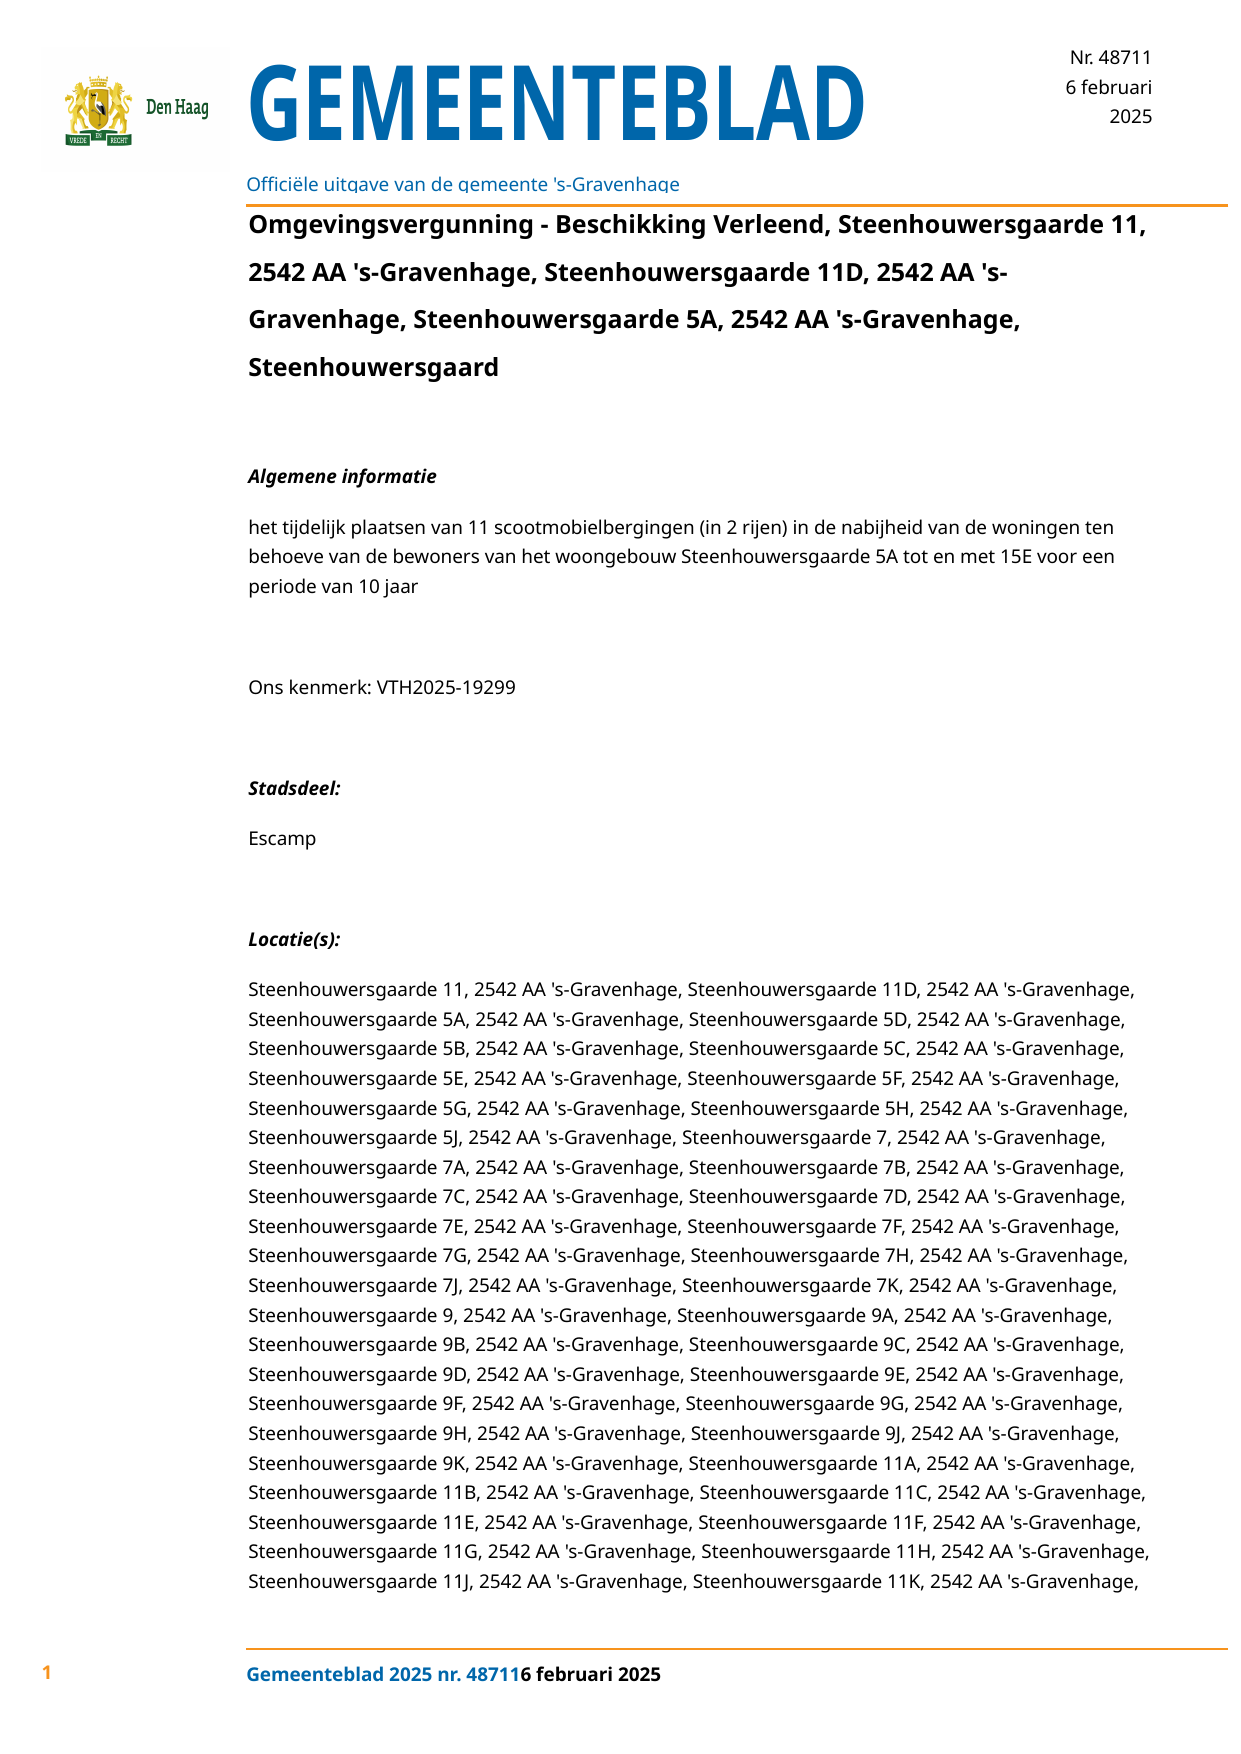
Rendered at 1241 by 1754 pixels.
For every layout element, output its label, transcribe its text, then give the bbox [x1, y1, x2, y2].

text het tijdelijk plaatsen van 11 scootmobielbergingen (in 2 rijen) in de nabijheid van de woningen ten behoeve van de bewoners van het woongebouw Steenhouwersgaarde 5A tot en met 15E voor een periode van 10 jaar [248, 514, 1152, 599]
text Locatie(s): [248, 926, 1152, 952]
text Steenhouwersgaarde 11, 2542 AA 's-Gravenhage, Steenhouwersgaarde 11D, 2542 AA 's-Gravenhage, Steenhouwersgaarde 5A, 2542 AA 's-Gravenhage, Steenhouwersgaarde 5D, 2542 AA 's-Gravenhage, Steenhouwersgaarde 5B, 2542 AA 's-Gravenhage, Steenhouwersgaarde 5C, 2542 AA 's-Gravenhage, Steenhouwersgaarde 5E, 2542 AA 's-Gravenhage, Steenhouwersgaarde 5F, 2542 AA 's-Gravenhage, Steenhouwersgaarde 5G, 2542 AA 's-Gravenhage, Steenhouwersgaarde 5H, 2542 AA 's-Gravenhage, Steenhouwersgaarde 5J, 2542 AA 's-Gravenhage, Steenhouwersgaarde 7, 2542 AA 's-Gravenhage, Steenhouwersgaarde 7A, 2542 AA 's-Gravenhage, Steenhouwersgaarde 7B, 2542 AA 's-Gravenhage, Steenhouwersgaarde 7C, 2542 AA 's-Gravenhage, Steenhouwersgaarde 7D, 2542 AA 's-Gravenhage, Steenhouwersgaarde 7E, 2542 AA 's-Gravenhage, Steenhouwersgaarde 7F, 2542 AA 's-Gravenhage, Steenhouwersgaarde 7G, 2542 AA 's-Gravenhage, Steenhouwersgaarde 7H, 2542 AA 's-Gravenhage, Steenhouwersgaarde 7J, 2542 AA 's-Gravenhage, Steenhouwersgaarde 7K, 2542 AA 's-Gravenhage, Steenhouwersgaarde 9, 2542 AA 's-Gravenhage, Steenhouwersgaarde 9A, 2542 AA 's-Gravenhage, Steenhouwersgaarde 9B, 2542 AA 's-Gravenhage, Steenhouwersgaarde 9C, 2542 AA 's-Gravenhage, Steenhouwersgaarde 9D, 2542 AA 's-Gravenhage, Steenhouwersgaarde 9E, 2542 AA 's-Gravenhage, Steenhouwersgaarde 9F, 2542 AA 's-Gravenhage, Steenhouwersgaarde 9G, 2542 AA 's-Gravenhage, Steenhouwersgaarde 9H, 2542 AA 's-Gravenhage, Steenhouwersgaarde 9J, 2542 AA 's-Gravenhage, Steenhouwersgaarde 9K, 2542 AA 's-Gravenhage, Steenhouwersgaarde 11A, 2542 AA 's-Gravenhage, Steenhouwersgaarde 11B, 2542 AA 's-Gravenhage, Steenhouwersgaarde 11C, 2542 AA 's-Gravenhage, Steenhouwersgaarde 11E, 2542 AA 's-Gravenhage, Steenhouwersgaarde 11F, 2542 AA 's-Gravenhage, Steenhouwersgaarde 11G, 2542 AA 's-Gravenhage, Steenhouwersgaarde 11H, 2542 AA 's-Gravenhage, Steenhouwersgaarde 11J, 2542 AA 's-Gravenhage, Steenhouwersgaarde 11K, 2542 AA 's-Gravenhage, [248, 976, 1152, 1594]
picture [41, 47, 231, 172]
text Omgevingsvergunning - Beschikking Verleend, Steenhouwersgaarde 11, 2542 AA 's-Gravenhage, Steenhouwersgaarde 11D, 2542 AA 's-Gravenhage, Steenhouwersgaarde 5A, 2542 AA 's-Gravenhage, Steenhouwersgaard [248, 207, 1152, 384]
text Stadsdeel: [248, 775, 1152, 801]
text Escamp [248, 825, 1152, 851]
text Ons kenmerk: VTH2025-19299 [248, 674, 1152, 700]
text Algemene informatie [248, 463, 1152, 489]
